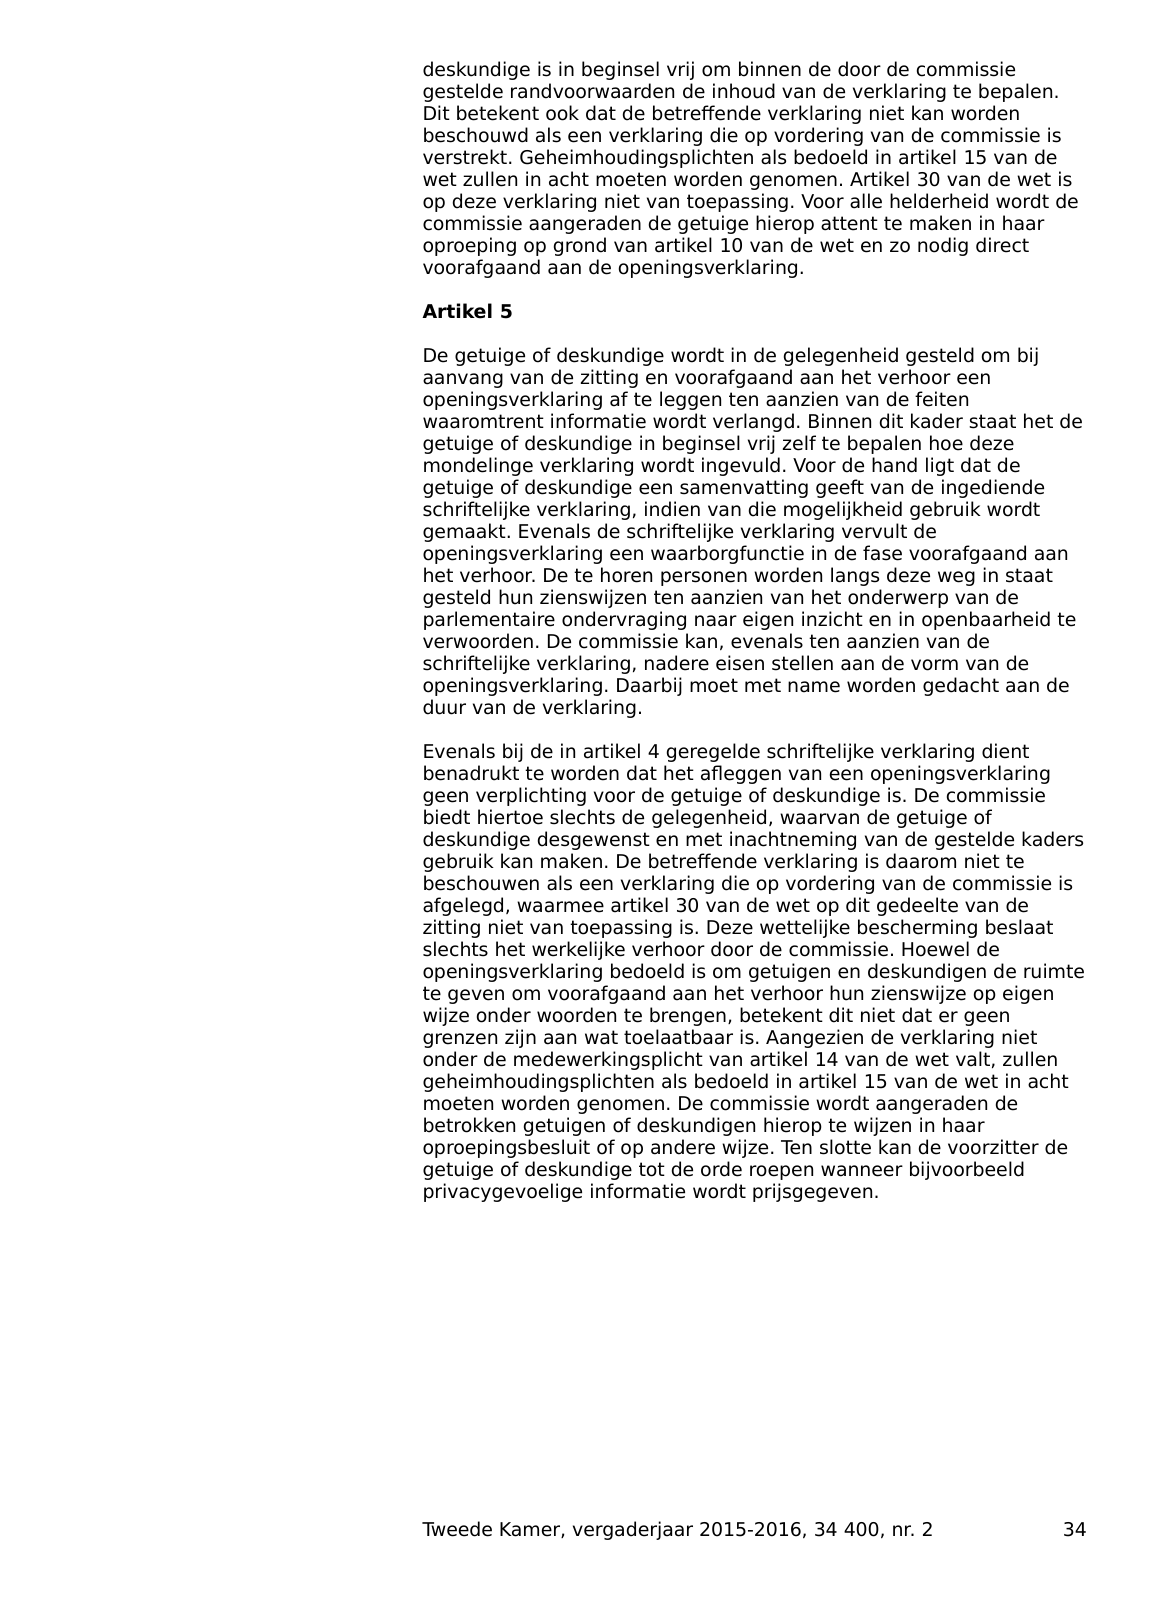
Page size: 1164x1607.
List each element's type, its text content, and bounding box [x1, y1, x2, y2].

text De getuige of deskundige wordt in de gelegenheid gesteld om bij aanvang van de zitting en voorafgaand aan het verhoor een openingsverklaring af te leggen ten aanzien van de feiten waaromtrent informatie wordt verlangd. Binnen dit kader staat het de getuige of deskundige in beginsel vrij zelf te bepalen hoe deze mondelinge verklaring wordt ingevuld. Voor de hand ligt dat de getuige of deskundige een samenvatting geeft van de ingediende schriftelijke verklaring, indien van die mogelijkheid gebruik wordt gemaakt. Evenals de schriftelijke verklaring vervult de openingsverklaring een waarborgfunctie in de fase voorafgaand aan het verhoor. De te horen personen worden langs deze weg in staat gesteld hun zienswijzen ten aanzien van het onderwerp van de parlementaire ondervraging naar eigen inzicht en in openbaarheid te verwoorden. De commissie kan, evenals ten aanzien van de schriftelijke verklaring, nadere eisen stellen aan de vorm van de openingsverklaring. Daarbij moet met name worden gedacht aan de duur van de verklaring. [422, 345, 1087, 719]
text deskundige is in beginsel vrij om binnen de door de commissie gestelde randvoorwaarden de inhoud van de verklaring te bepalen. Dit betekent ook dat de betreffende verklaring niet kan worden beschouwd als een verklaring die op vordering van de commissie is verstrekt. Geheimhoudingsplichten als bedoeld in artikel 15 van de wet zullen in acht moeten worden genomen. Artikel 30 van de wet is op deze verklaring niet van toepassing. Voor alle helderheid wordt de commissie aangeraden de getuige hierop attent te maken in haar oproeping op grond van artikel 10 van de wet en zo nodig direct voorafgaand aan de openingsverklaring. [422, 59, 1087, 279]
text Evenals bij de in artikel 4 geregelde schriftelijke verklaring dient benadrukt te worden dat het afleggen van een openingsverklaring geen verplichting voor de getuige of deskundige is. De commissie biedt hiertoe slechts de gelegenheid, waarvan de getuige of deskundige desgewenst en met inachtneming van de gestelde kaders gebruik kan maken. De betreffende verklaring is daarom niet te beschouwen als een verklaring die op vordering van de commissie is afgelegd, waarmee artikel 30 van de wet op dit gedeelte van de zitting niet van toepassing is. Deze wettelijke bescherming beslaat slechts het werkelijke verhoor door de commissie. Hoewel de openingsverklaring bedoeld is om getuigen en deskundigen de ruimte te geven om voorafgaand aan het verhoor hun zienswijze op eigen wijze onder woorden te brengen, betekent dit niet dat er geen grenzen zijn aan wat toelaatbaar is. Aangezien de verklaring niet onder de medewerkingsplicht van artikel 14 van de wet valt, zullen geheimhoudingsplichten als bedoeld in artikel 15 van de wet in acht moeten worden genomen. De commissie wordt aangeraden de betrokken getuigen of deskundigen hierop te wijzen in haar oproepingsbesluit of op andere wijze. Ten slotte kan de voorzitter de getuige of deskundige tot de orde roepen wanneer bijvoorbeeld privacygevoelige informatie wordt prijsgegeven. [422, 741, 1087, 1203]
subtitle Artikel 5 [422, 301, 1087, 323]
